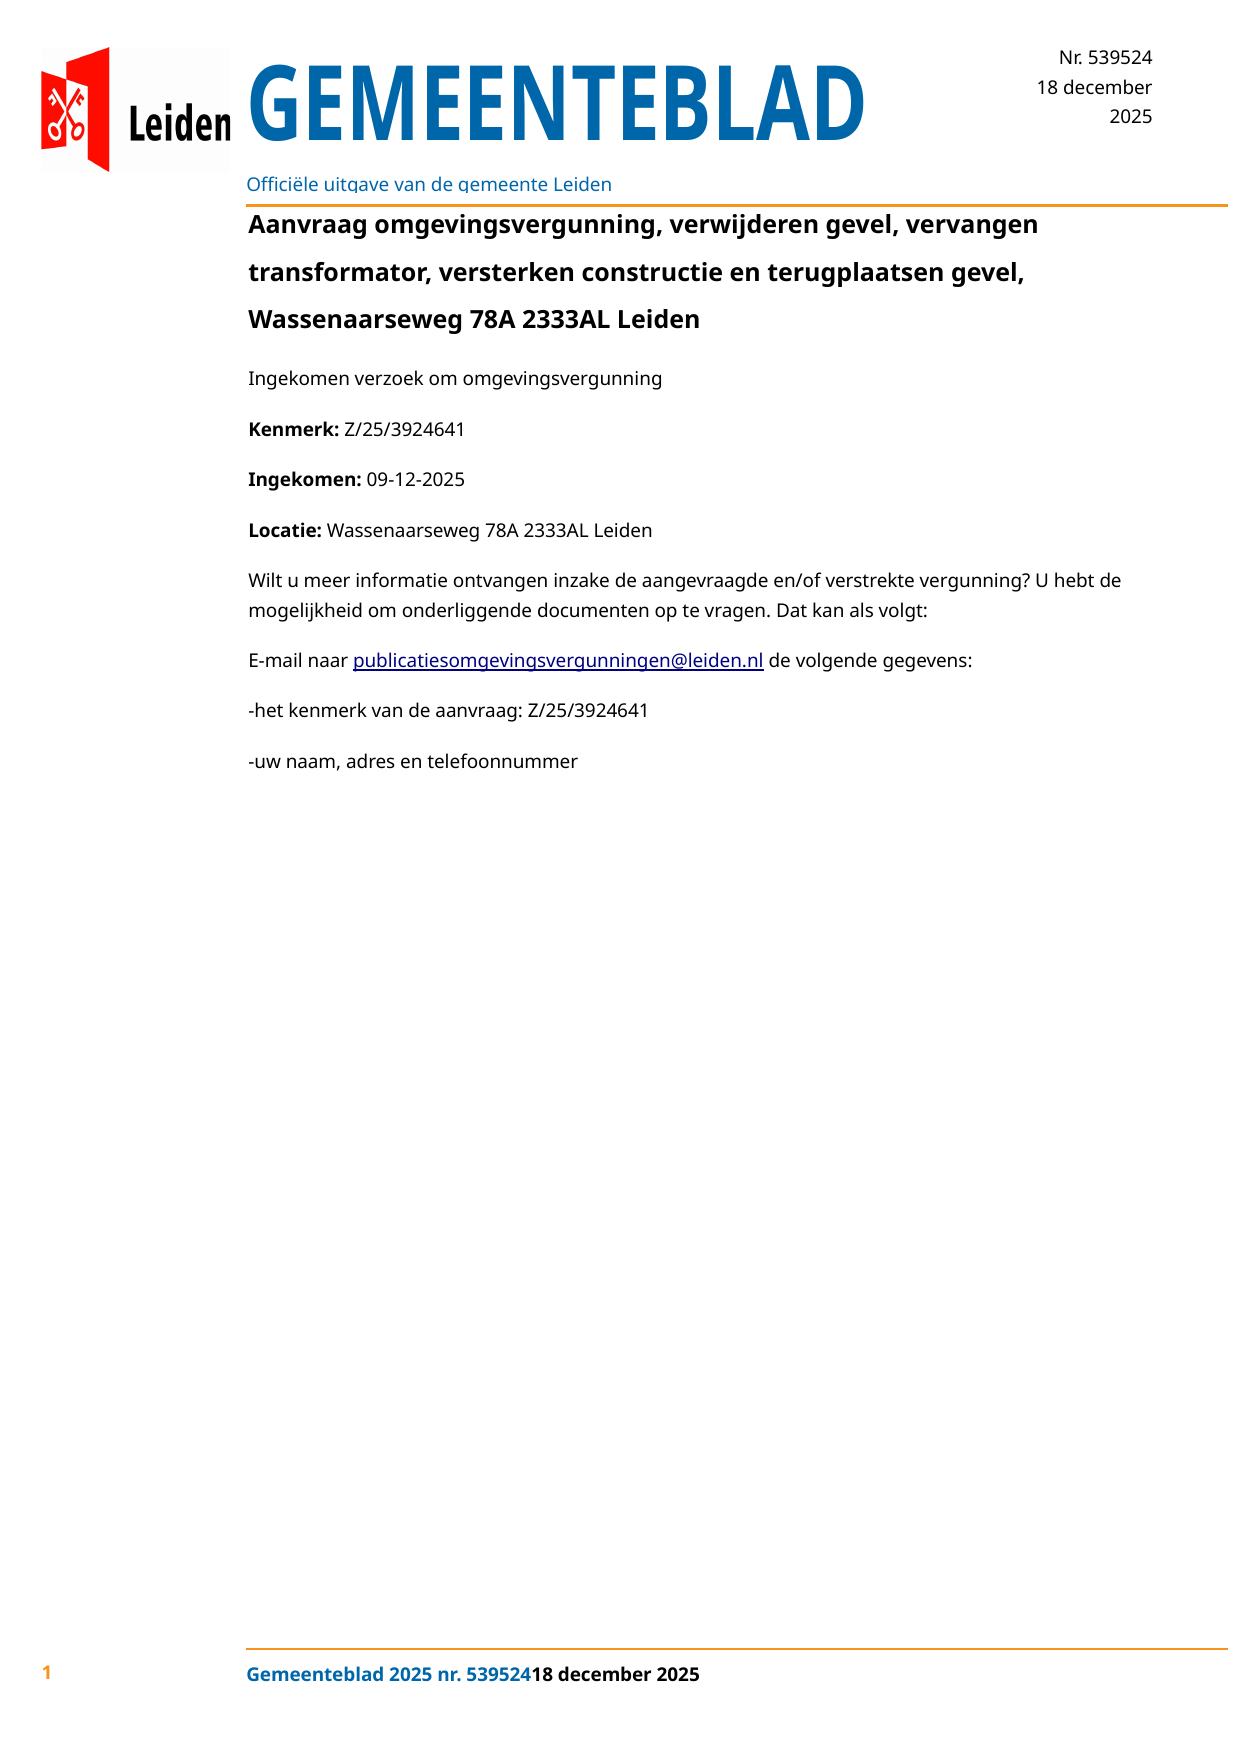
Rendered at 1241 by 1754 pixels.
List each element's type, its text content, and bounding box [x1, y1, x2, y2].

text Kenmerk: Z/25/3924641 [248, 416, 1152, 442]
text Aanvraag omgevingsvergunning, verwijderen gevel, vervangen transformator, versterken constructie en terugplaatsen gevel, Wassenaarseweg 78A 2333AL Leiden [248, 207, 1152, 336]
text Wilt u meer informatie ontvangen inzake de aangevraagde en/of verstrekte vergunning? U hebt de mogelijkheid om onderliggende documenten op te vragen. Dat kan als volgt: [248, 567, 1152, 622]
text Ingekomen verzoek om omgevingsvergunning [248, 366, 1152, 391]
text E-mail naar publicatiesomgevingsvergunningen@leiden.nl de volgende gegevens: [248, 647, 1152, 673]
text -uw naam, adres en telefoonnummer [248, 748, 1152, 774]
text -het kenmerk van de aanvraag: Z/25/3924641 [248, 698, 1152, 723]
text Locatie: Wassenaarseweg 78A 2333AL Leiden [248, 517, 1152, 542]
text Ingekomen: 09-12-2025 [248, 466, 1152, 492]
picture [41, 47, 231, 172]
